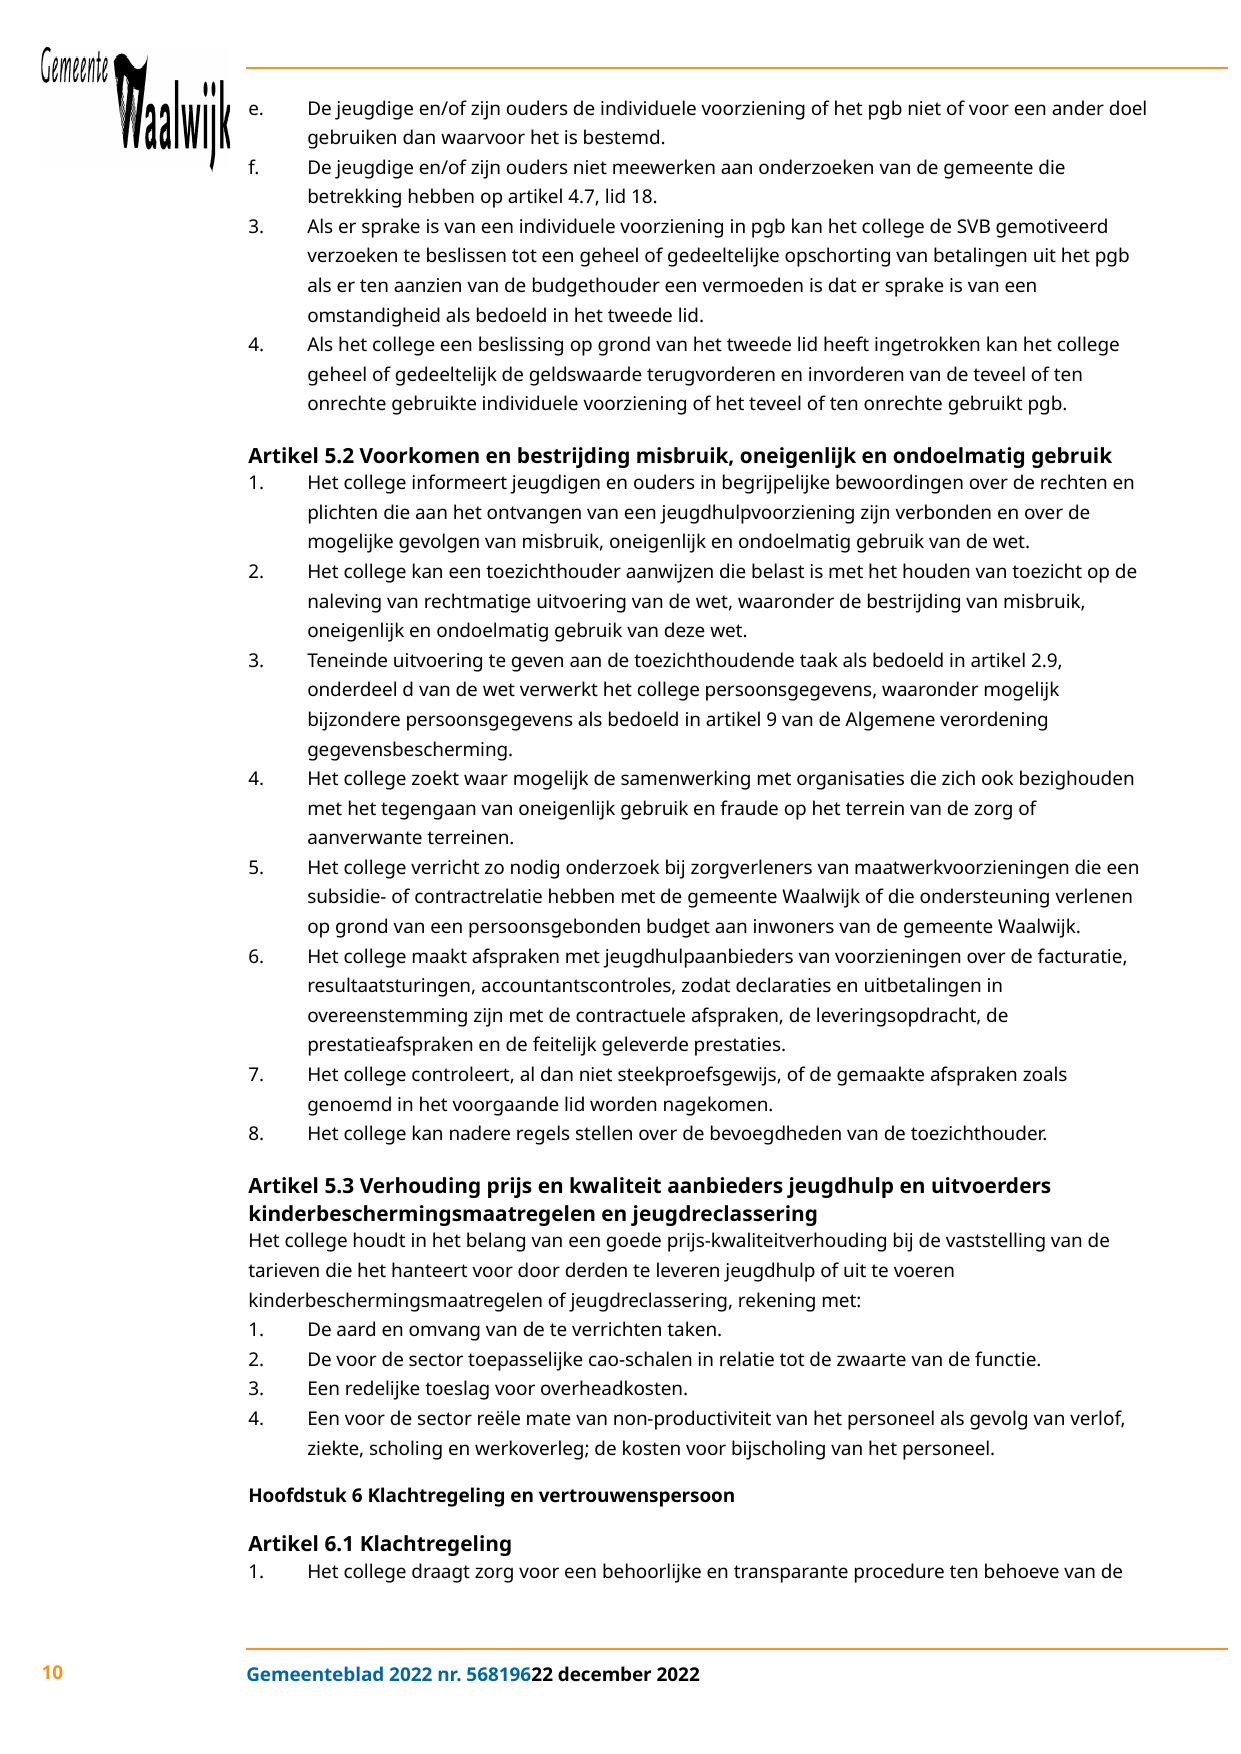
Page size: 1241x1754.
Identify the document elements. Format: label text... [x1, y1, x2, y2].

text Artikel 5.2 Voorkomen en bestrijding misbruik, oneigenlijk en ondoelmatig gebruik [248, 441, 1152, 469]
list De aard en omvang van de te verrichten taken. [248, 1316, 1152, 1342]
list Het college maakt afspraken met jeugdhulpaanbieders van voorzieningen over de facturatie, resultaatsturingen, accountantscontroles, zodat declaraties en uitbetalingen in overeenstemming zijn met de contractuele afspraken, de leveringsopdracht, de prestatieafspraken en de feitelijk geleverde prestaties. [248, 943, 1152, 1057]
text Artikel 5.3 Verhouding prijs en kwaliteit aanbieders jeugdhulp en uitvoerders kinderbeschermingsmaatregelen en jeugdreclassering [248, 1171, 1152, 1228]
picture [41, 47, 231, 172]
list Als er sprake is van een individuele voorziening in pgb kan het college de SVB gemotiveerd verzoeken te beslissen tot een geheel of gedeeltelijke opschorting van betalingen uit het pgb als er ten aanzien van de budgethouder een vermoeden is dat er sprake is van een omstandigheid als bedoeld in het tweede lid. [248, 213, 1152, 328]
list Als het college een beslissing op grond van het tweede lid heeft ingetrokken kan het college geheel of gedeeltelijk de geldswaarde terugvorderen en invorderen van de teveel of ten onrechte gebruikte individuele voorziening of het teveel of ten onrechte gebruikt pgb. [248, 331, 1152, 416]
text Hoofdstuk 6 Klachtregeling en vertrouwenspersoon [248, 1480, 1152, 1509]
list De jeugdige en/of zijn ouders de individuele voorziening of het pgb niet of voor een ander doel gebruiken dan waarvoor het is bestemd. [248, 95, 1152, 150]
text Het college houdt in het belang van een goede prijs-kwaliteitverhouding bij de vaststelling van de tarieven die het hanteert voor door derden te leveren jeugdhulp of uit te voeren kinderbeschermingsmaatregelen of jeugdreclassering, rekening met: [248, 1228, 1152, 1312]
text Artikel 6.1 Klachtregeling [248, 1529, 1152, 1558]
list Het college kan een toezichthouder aanwijzen die belast is met het houden van toezicht op de naleving van rechtmatige uitvoering van de wet, waaronder de bestrijding van misbruik, oneigenlijk en ondoelmatig gebruik van deze wet. [248, 558, 1152, 643]
list De voor de sector toepasselijke cao-schalen in relatie tot de zwaarte van de functie. [248, 1346, 1152, 1372]
list Teneinde uitvoering te geven aan de toezichthoudende taak als bedoeld in artikel 2.9, onderdeel d van de wet verwerkt het college persoonsgegevens, waaronder mogelijk bijzondere persoonsgegevens als bedoeld in artikel 9 van de Algemene verordening gegevensbescherming. [248, 647, 1152, 761]
list Een voor de sector reële mate van non-productiviteit van het personeel als gevolg van verlof, ziekte, scholing en werkoverleg; de kosten voor bijscholing van het personeel. [248, 1405, 1152, 1460]
list Het college kan nadere regels stellen over de bevoegdheden van de toezichthouder. [248, 1120, 1152, 1146]
list Een redelijke toeslag voor overheadkosten. [248, 1376, 1152, 1401]
list Het college verricht zo nodig onderzoek bij zorgverleners van maatwerkvoorzieningen die een subsidie- of contractrelatie hebben met de gemeente Waalwijk of die ondersteuning verlenen op grond van een persoonsgebonden budget aan inwoners van de gemeente Waalwijk. [248, 854, 1152, 939]
list Het college controleert, al dan niet steekproefsgewijs, of de gemaakte afspraken zoals genoemd in het voorgaande lid worden nagekomen. [248, 1061, 1152, 1116]
list Het college zoekt waar mogelijk de samenwerking met organisaties die zich ook bezighouden met het tegengaan van oneigenlijk gebruik en fraude op het terrein van de zorg of aanverwante terreinen. [248, 765, 1152, 850]
list De jeugdige en/of zijn ouders niet meewerken aan onderzoeken van de gemeente die betrekking hebben op artikel 4.7, lid 18. [248, 154, 1152, 209]
list Het college draagt zorg voor een behoorlijke en transparante procedure ten behoeve van de [248, 1558, 1152, 1584]
list Het college informeert jeugdigen en ouders in begrijpelijke bewoordingen over de rechten en plichten die aan het ontvangen van een jeugdhulpvoorziening zijn verbonden en over de mogelijke gevolgen van misbruik, oneigenlijk en ondoelmatig gebruik van de wet. [248, 469, 1152, 554]
